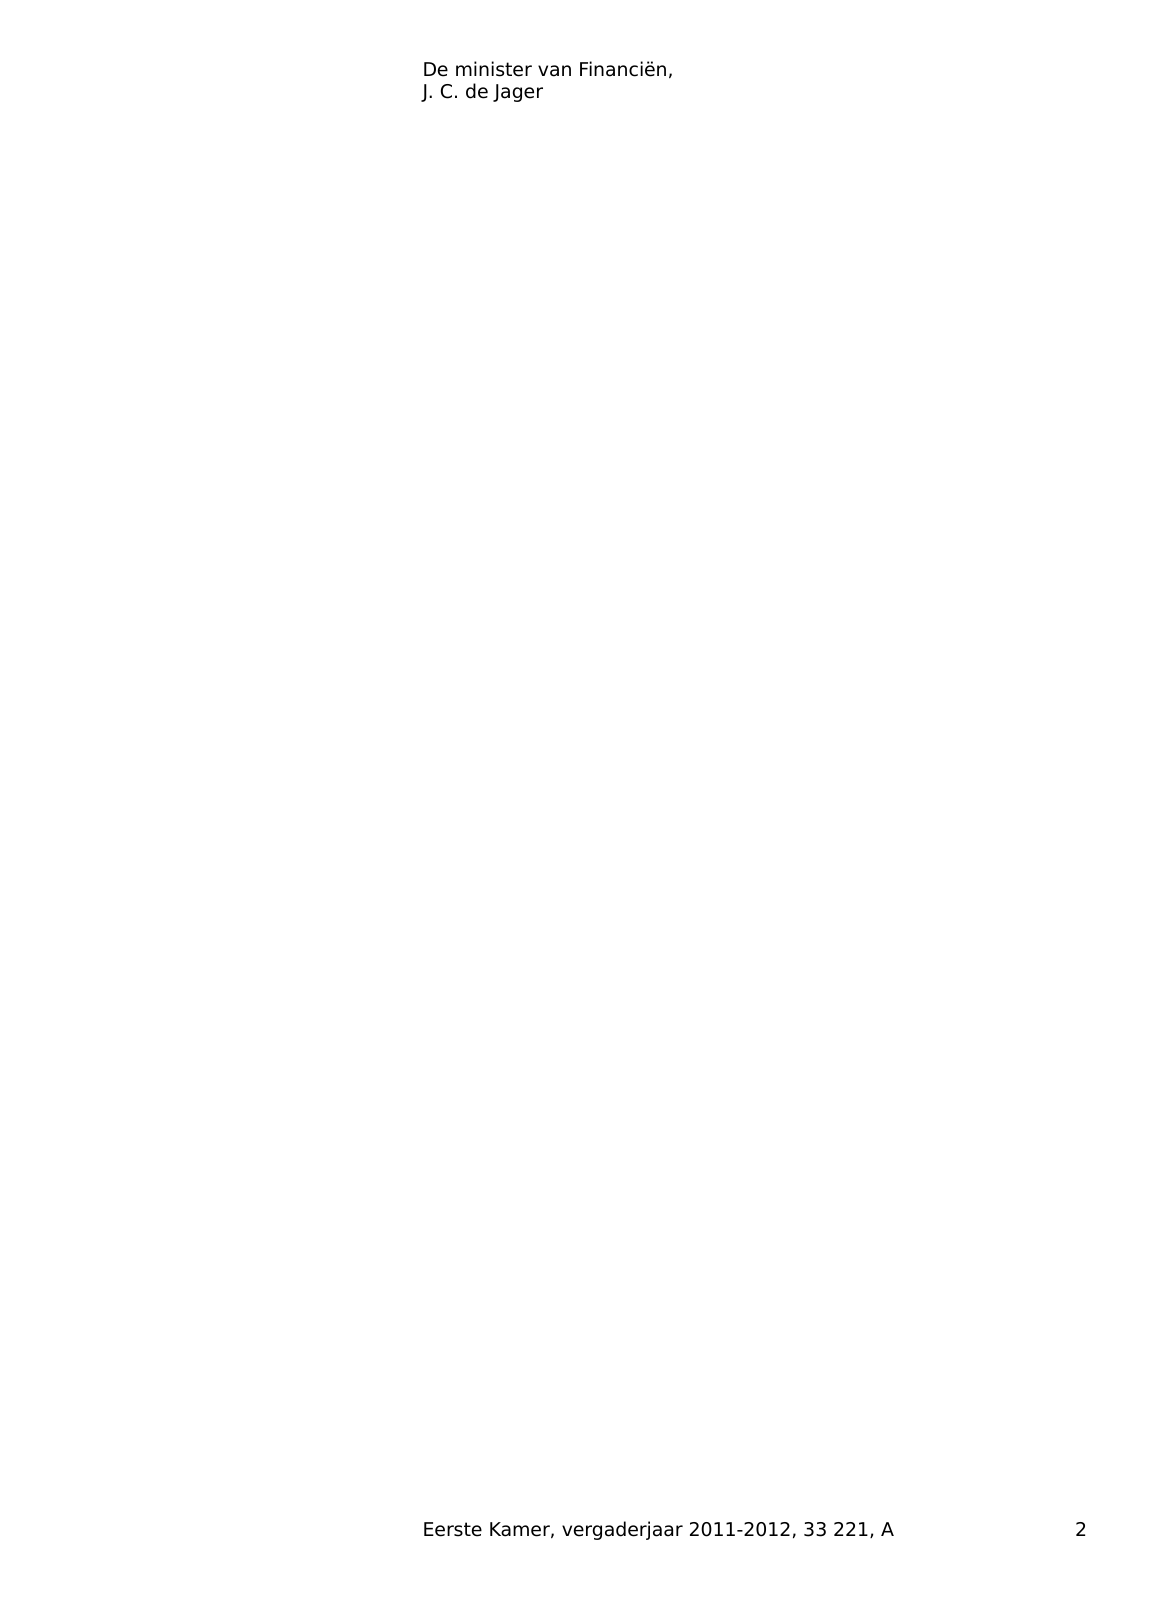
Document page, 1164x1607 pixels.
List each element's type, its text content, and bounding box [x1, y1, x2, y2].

text De minister van Financiën, J. C. de Jager [422, 59, 1087, 103]
